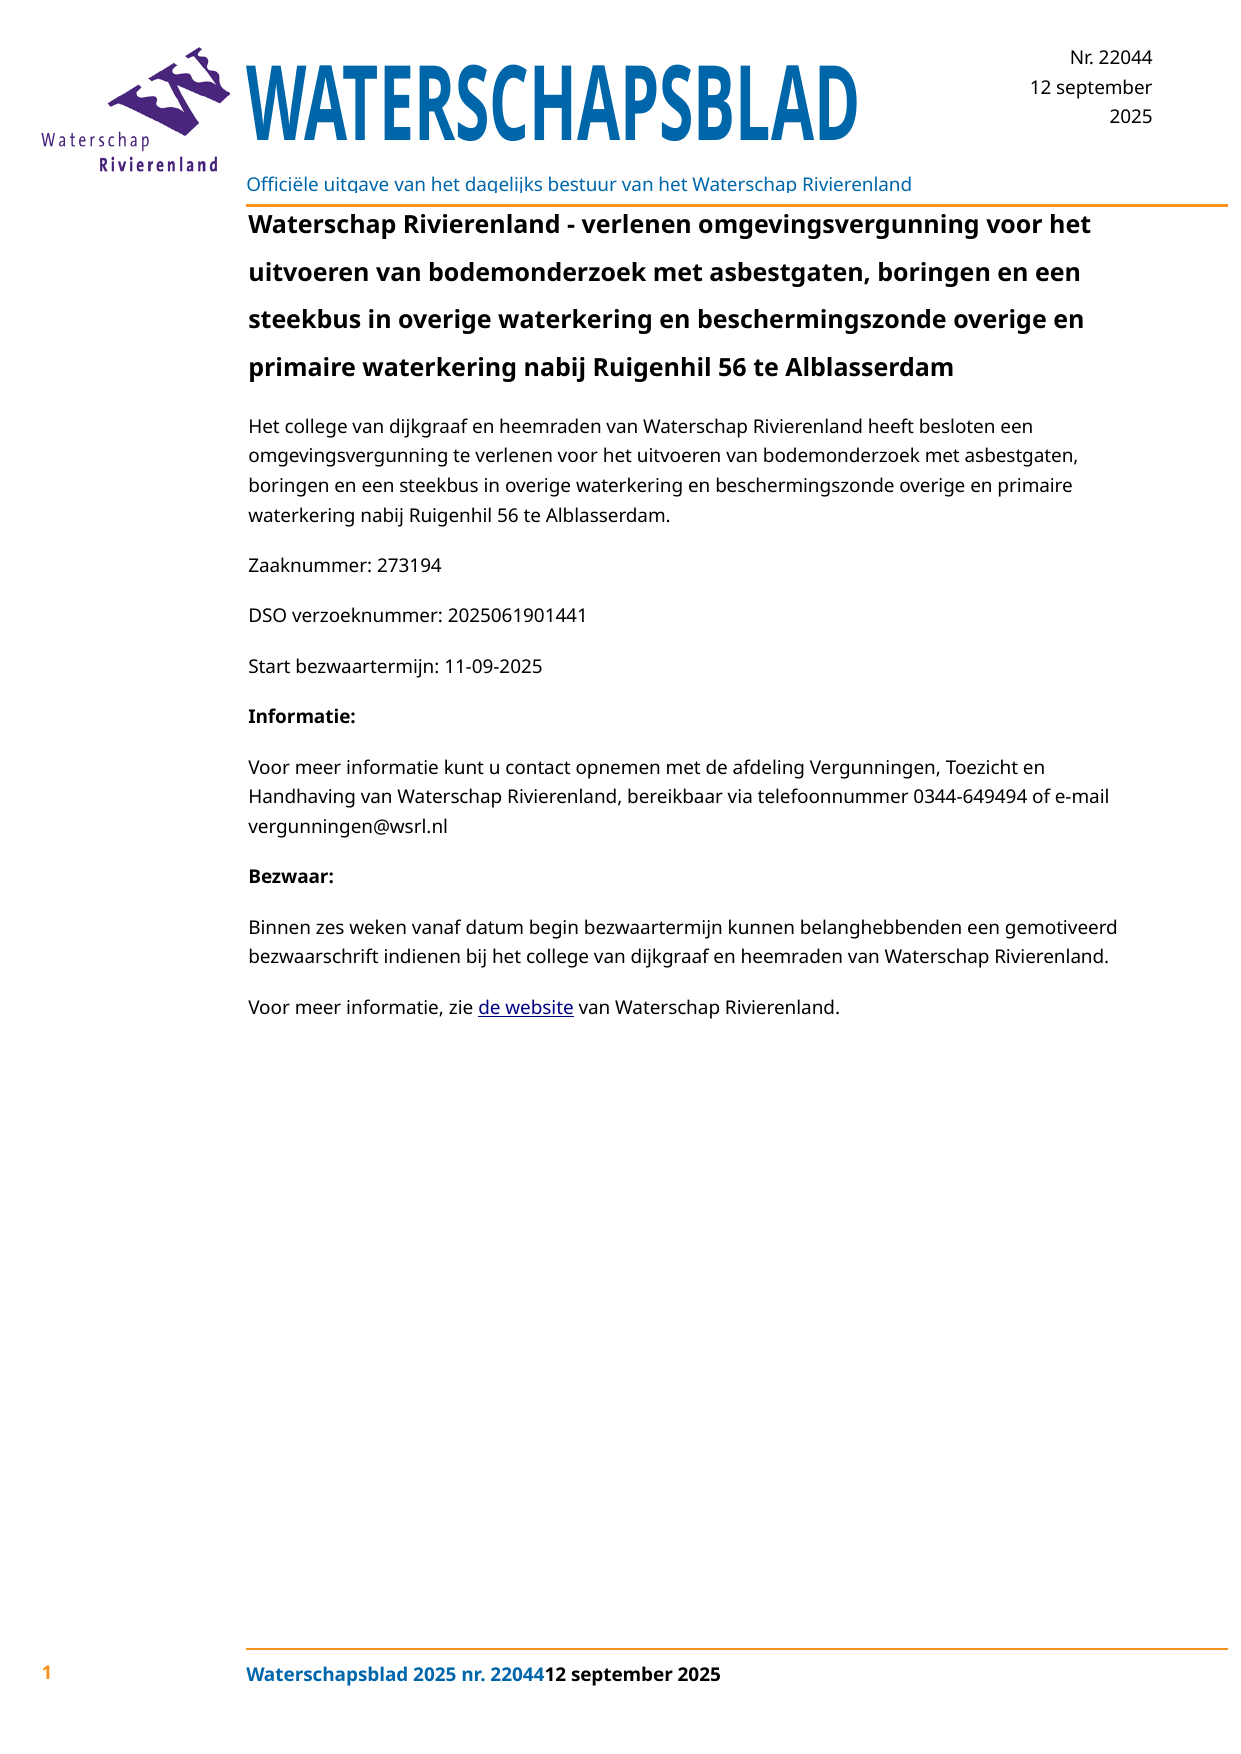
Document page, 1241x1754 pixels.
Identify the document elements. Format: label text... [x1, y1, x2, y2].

text Informatie: [248, 703, 1152, 729]
text Zaaknummer: 273194 [248, 552, 1152, 578]
text Voor meer informatie, zie de website van Waterschap Rivierenland. [248, 994, 1152, 1020]
text Bezwaar: [248, 863, 1152, 889]
text Start bezwaartermijn: 11-09-2025 [248, 653, 1152, 679]
text Voor meer informatie kunt u contact opnemen met de afdeling Vergunningen, Toezicht en Handhaving van Waterschap Rivierenland, bereikbaar via telefoonnummer 0344-649494 of e-mail vergunningen@wsrl.nl [248, 754, 1152, 839]
text DSO verzoeknummer: 2025061901441 [248, 603, 1152, 628]
text Waterschap Rivierenland - verlenen omgevingsvergunning voor het uitvoeren van bodemonderzoek met asbestgaten, boringen en een steekbus in overige waterkering en beschermingszonde overige en primaire waterkering nabij Ruigenhil 56 te Alblasserdam [248, 207, 1152, 384]
picture [41, 47, 231, 172]
text Het college van dijkgraaf en heemraden van Waterschap Rivierenland heeft besloten een omgevingsvergunning te verlenen voor het uitvoeren van bodemonderzoek met asbestgaten, boringen en een steekbus in overige waterkering en beschermingszonde overige en primaire waterkering nabij Ruigenhil 56 te Alblasserdam. [248, 413, 1152, 528]
text Binnen zes weken vanaf datum begin bezwaartermijn kunnen belanghebbenden een gemotiveerd bezwaarschrift indienen bij het college van dijkgraaf en heemraden van Waterschap Rivierenland. [248, 914, 1152, 969]
